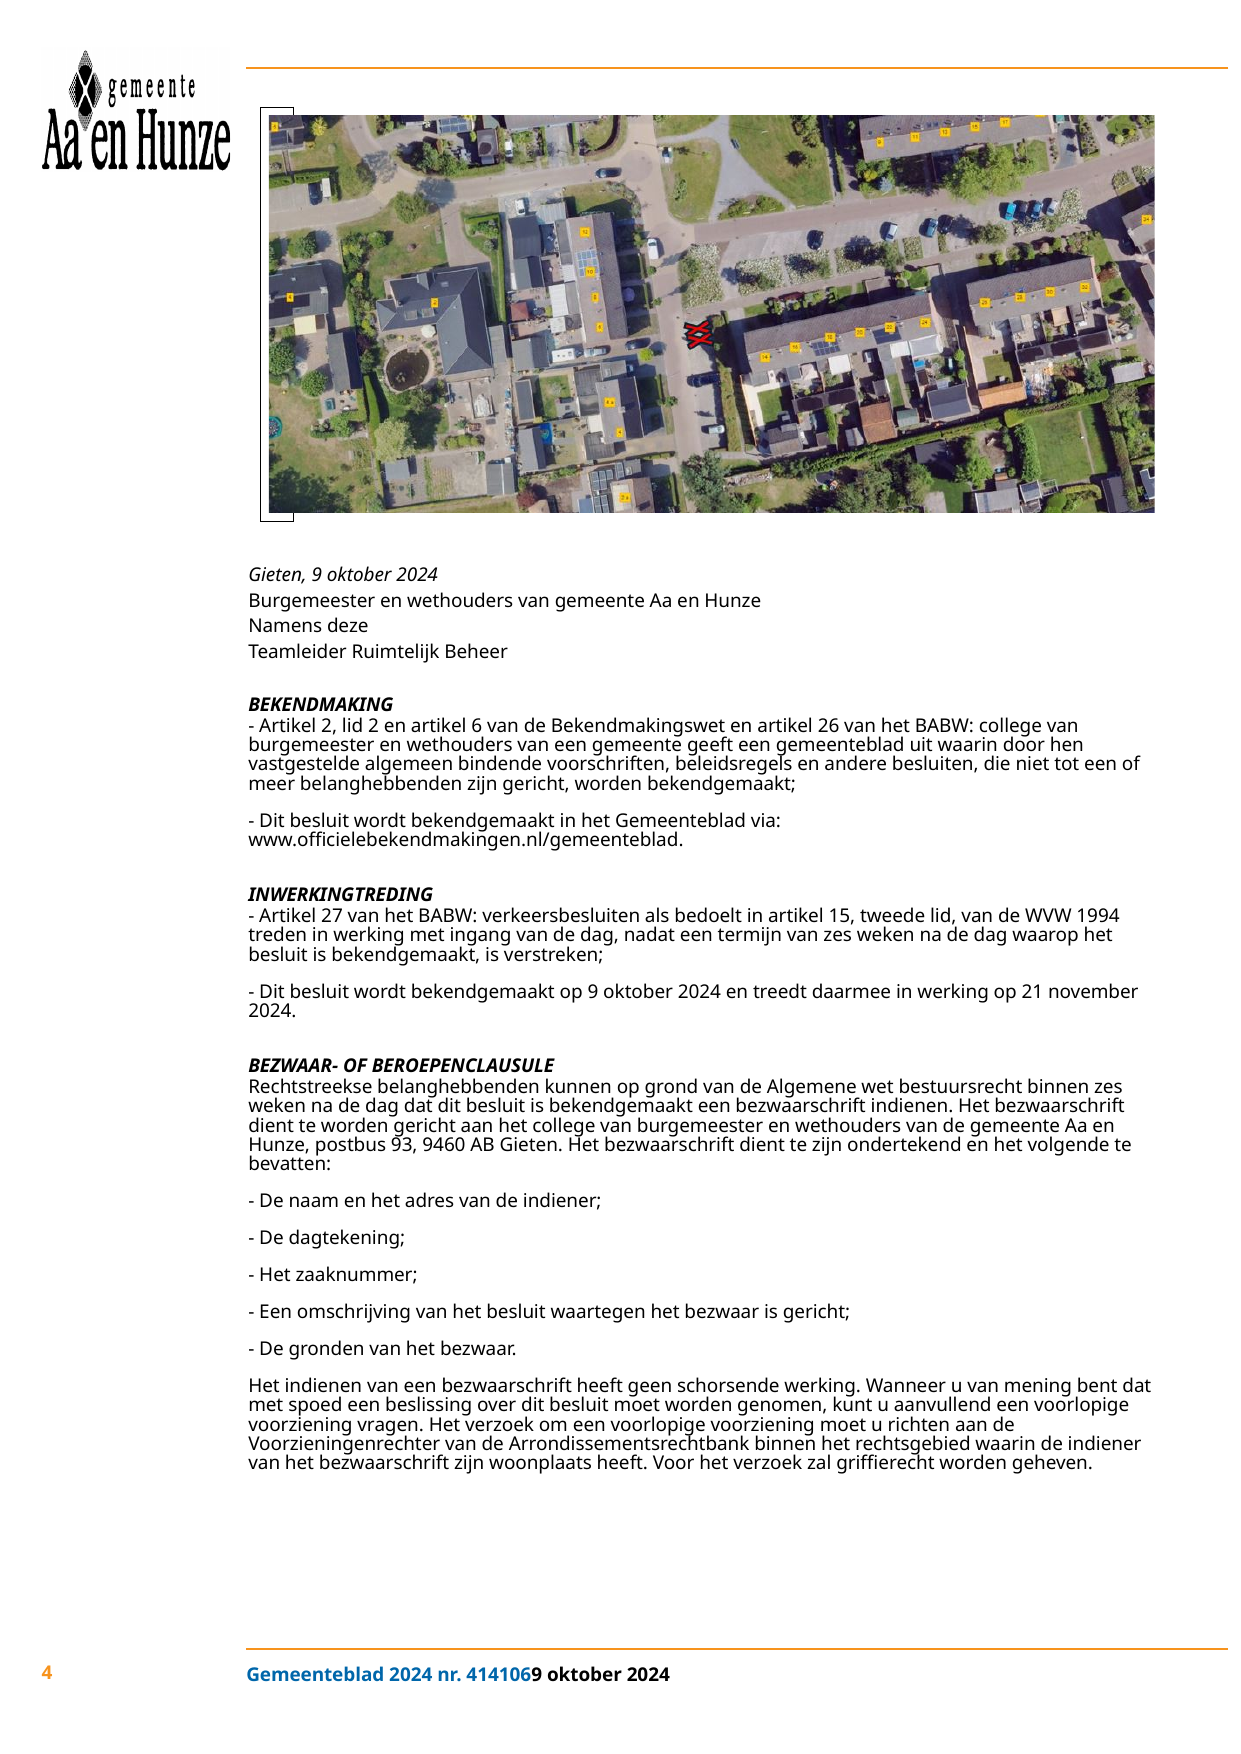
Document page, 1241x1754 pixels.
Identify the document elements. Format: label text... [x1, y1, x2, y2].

text - De dagtekening; [248, 1229, 1152, 1248]
text INWERKINGTREDING [248, 881, 1152, 907]
text - De naam en het adres van de indiener; [248, 1192, 1152, 1212]
text Burgemeester en wethouders van gemeente Aa en Hunze [248, 587, 1152, 612]
text - Dit besluit wordt bekendgemaakt in het Gemeenteblad via: www.officielebekendmakingen.nl/gemeenteblad. [248, 812, 1152, 850]
text BEKENDMAKING [248, 691, 1152, 717]
text Rechtstreekse belanghebbenden kunnen op grond van de Algemene wet bestuursrecht binnen zes weken na de dag dat dit besluit is bekendgemaakt een bezwaarschrift indienen. Het bezwaarschrift dient te worden gericht aan het college van burgemeester en wethouders van de gemeente Aa en Hunze, postbus 93, 9460 AB Gieten. Het bezwaarschrift dient te zijn ondertekend en het volgende te bevatten: [248, 1078, 1152, 1174]
text Namens deze [248, 612, 1152, 638]
text BEZWAAR- OF BEROEPENCLAUSULE [248, 1052, 1152, 1078]
text - Het zaaknummer; [248, 1266, 1152, 1286]
text - De gronden van het bezwaar. [248, 1340, 1152, 1359]
text Gieten, 9 oktober 2024 [248, 561, 1152, 587]
text - Artikel 27 van het BABW: verkeersbesluiten als bedoelt in artikel 15, tweede lid, van de WVW 1994 treden in werking met ingang van de dag, nadat een termijn van zes weken na de dag waarop het besluit is bekendgemaakt, is verstreken; [248, 907, 1152, 965]
text Het indienen van een bezwaarschrift heeft geen schorsende werking. Wanneer u van mening bent dat met spoed een beslissing over dit besluit moet worden genomen, kunt u aanvullend een voorlopige voorziening vragen. Het verzoek om een voorlopige voorziening moet u richten aan de Voorzieningenrechter van de Arrondissementsrechtbank binnen het rechtsgebied waarin de indiener van het bezwaarschrift zijn woonplaats heeft. Voor het verzoek zal griffierecht worden geheven. [248, 1377, 1152, 1473]
text - Artikel 2, lid 2 en artikel 6 van de Bekendmakingswet en artikel 26 van het BABW: college van burgemeester en wethouders van een gemeente geeft een gemeenteblad uit waarin door hen vastgestelde algemeen bindende voorschriften, beleidsregels en andere besluiten, die niet tot een of meer belanghebbenden zijn gericht, worden bekendgemaakt; [248, 717, 1152, 794]
picture [268, 115, 1155, 513]
text - Dit besluit wordt bekendgemaakt op 9 oktober 2024 en treedt daarmee in werking op 21 november 2024. [248, 983, 1152, 1021]
picture [41, 47, 231, 172]
text Teamleider Ruimtelijk Beheer [248, 638, 1152, 664]
text - Een omschrijving van het besluit waartegen het bezwaar is gericht; [248, 1303, 1152, 1322]
